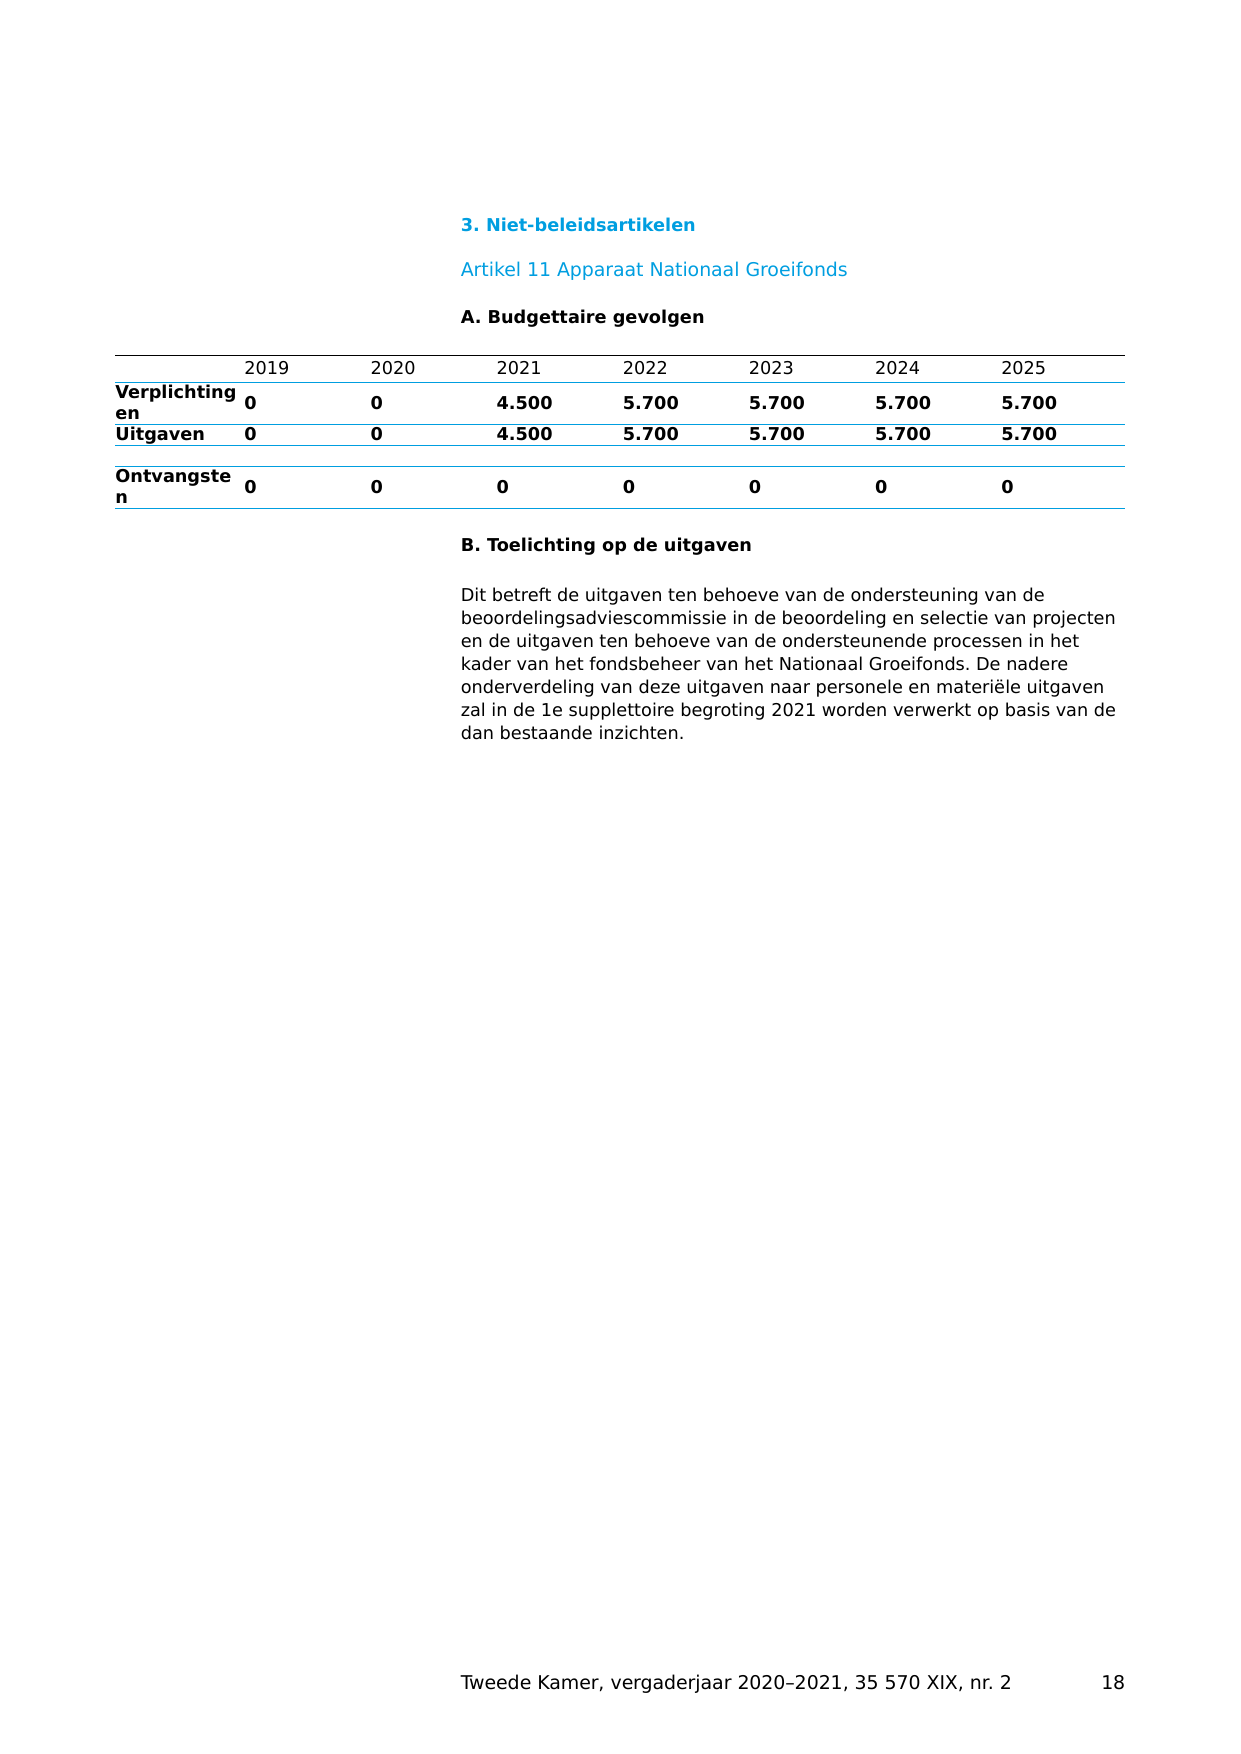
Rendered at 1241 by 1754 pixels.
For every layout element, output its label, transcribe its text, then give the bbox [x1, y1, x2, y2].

table_cell 0 [241, 467, 367, 508]
table_cell 2020 [368, 356, 493, 382]
table_cell 2019 [241, 356, 367, 382]
table_cell 2022 [620, 356, 746, 382]
table_cell 0 [241, 383, 367, 424]
table_cell 0 [241, 425, 367, 445]
table_cell 4.500 [494, 383, 620, 424]
text Dit betreft de uitgaven ten behoeve van de ondersteuning van de beoordelingsadviescommissie in de beoordeling en selectie van projecten en de uitgaven ten behoeve van de ondersteunende processen in het kader van het fondsbeheer van het Nationaal Groeifonds. De nadere onderverdeling van deze uitgaven naar personele en materiële uitgaven zal in de 1e supplettoire begroting 2021 worden verwerkt op basis van de dan bestaande inzichten. [461, 583, 1125, 744]
table_cell 5.700 [998, 425, 1125, 445]
table_cell 0 [368, 425, 493, 445]
table_cell [872, 446, 998, 466]
table_cell 0 [620, 467, 746, 508]
table_cell 5.700 [872, 425, 998, 445]
table_cell [998, 446, 1125, 466]
table_cell [494, 446, 620, 466]
table_cell 0 [872, 467, 998, 508]
table_cell 0 [368, 467, 493, 508]
table_header Tabel 7 Budgettaire gevolgen artikel 11 Apparaat Nationaal Groeifonds (bedragen x € 1.000) [115, 330, 1125, 355]
table_cell Ontvangsten [115, 467, 241, 508]
table_cell [368, 446, 493, 466]
table_cell [241, 446, 367, 466]
table_cell 4.500 [494, 425, 620, 445]
table_cell 0 [368, 383, 493, 424]
table_cell [620, 446, 746, 466]
table_cell 5.700 [746, 383, 872, 424]
table_cell [746, 446, 872, 466]
table_cell 5.700 [872, 383, 998, 424]
table_cell 5.700 [620, 425, 746, 445]
table_cell 5.700 [620, 383, 746, 424]
table_cell 0 [746, 467, 872, 508]
table_cell 2025 [998, 356, 1125, 382]
table_cell 5.700 [746, 425, 872, 445]
title Artikel 11 Apparaat Nationaal Groeifonds [461, 259, 1125, 281]
table_cell [115, 356, 241, 382]
title 3. Niet-beleidsartikelen [461, 213, 1125, 236]
table_cell 0 [998, 467, 1125, 508]
text B. Toelichting op de uitgaven [461, 533, 1125, 556]
table_cell 0 [494, 467, 620, 508]
text A. Budgettaire gevolgen [461, 305, 1125, 328]
table_cell 5.700 [998, 383, 1125, 424]
table_cell Verplichtingen [115, 383, 241, 424]
table_cell [115, 446, 241, 466]
table_cell 2024 [872, 356, 998, 382]
table_cell Uitgaven [115, 425, 241, 445]
table_cell 2023 [746, 356, 872, 382]
table_cell 2021 [494, 356, 620, 382]
